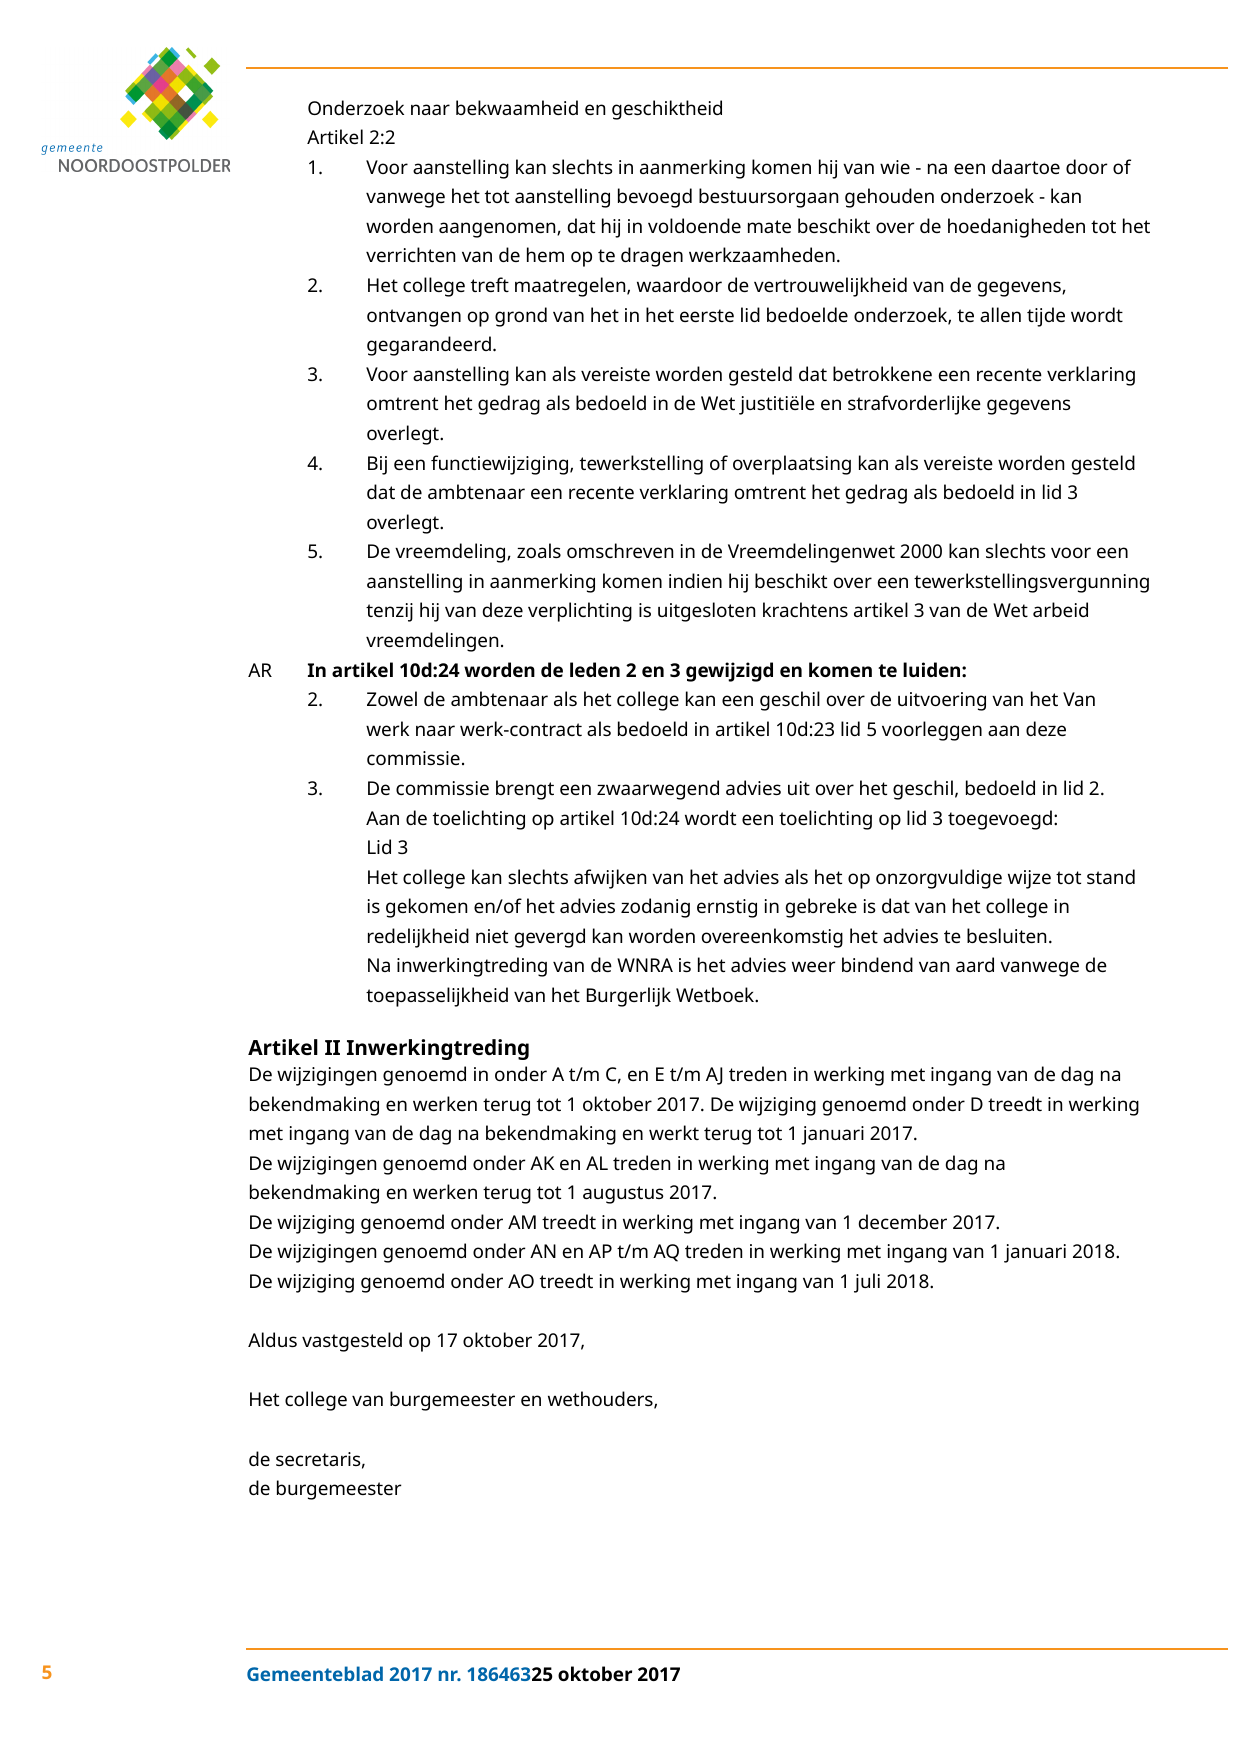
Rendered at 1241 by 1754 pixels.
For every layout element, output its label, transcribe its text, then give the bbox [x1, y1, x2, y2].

list Voor aanstelling kan slechts in aanmerking komen hij van wie - na een daartoe door of vanwege het tot aanstelling bevoegd bestuursorgaan gehouden onderzoek - kan worden aangenomen, dat hij in voldoende mate beschikt over de hoedanigheden tot het verrichten van de hem op te dragen werkzaamheden. [307, 154, 1152, 268]
picture [41, 47, 231, 172]
text De wijziging genoemd onder AO treedt in werking met ingang van 1 juli 2018. [248, 1268, 1152, 1294]
text De wijziging genoemd onder AM treedt in werking met ingang van 1 december 2017. [248, 1209, 1152, 1235]
list Het college kan slechts afwijken van het advies als het op onzorgvuldige wijze tot stand is gekomen en/of het advies zodanig ernstig in gebreke is dat van het college in redelijkheid niet gevergd kan worden overeenkomstig het advies te besluiten. [307, 864, 1152, 949]
list Lid 3 [307, 834, 1152, 860]
list Onderzoek naar bekwaamheid en geschiktheid [248, 95, 1152, 121]
list Voor aanstelling kan als vereiste worden gesteld dat betrokkene een recente verklaring omtrent het gedrag als bedoeld in de Wet justitiële en strafvorderlijke gegevens overlegt. [307, 361, 1152, 446]
text de secretaris, [248, 1446, 1152, 1471]
list Aan de toelichting op artikel 10d:24 wordt een toelichting op lid 3 toegevoegd: [307, 805, 1152, 831]
list In artikel 10d:24 worden de leden 2 en 3 gewijzigd en komen te luiden: [248, 657, 1152, 683]
list Na inwerkingtreding van de WNRA is het advies weer bindend van aard vanwege de toepasselijkheid van het Burgerlijk Wetboek. [307, 953, 1152, 1008]
list Artikel 2:2 [248, 124, 1152, 150]
text Het college van burgemeester en wethouders, [248, 1387, 1152, 1412]
text De wijzigingen genoemd in onder A t/m C, en E t/m AJ treden in werking met ingang van de dag na bekendmaking en werken terug tot 1 oktober 2017. De wijziging genoemd onder D treedt in werking met ingang van de dag na bekendmaking en werkt terug tot 1 januari 2017. [248, 1061, 1152, 1146]
list commissie. [307, 746, 1152, 771]
text Aldus vastgesteld op 17 oktober 2017, [248, 1327, 1152, 1353]
text de burgemeester [248, 1475, 1152, 1501]
text De wijzigingen genoemd onder AN en AP t/m AQ treden in werking met ingang van 1 januari 2018. [248, 1239, 1152, 1264]
list Zowel de ambtenaar als het college kan een geschil over de uitvoering van het Van [307, 686, 1152, 712]
list werk naar werk-contract als bedoeld in artikel 10d:23 lid 5 voorleggen aan deze [307, 716, 1152, 742]
list De commissie brengt een zwaarwegend advies uit over het geschil, bedoeld in lid 2. [307, 775, 1152, 801]
list Het college treft maatregelen, waardoor de vertrouwelijkheid van de gegevens, ontvangen op grond van het in het eerste lid bedoelde onderzoek, te allen tijde wordt gegarandeerd. [307, 272, 1152, 357]
list De vreemdeling, zoals omschreven in de Vreemdelingenwet 2000 kan slechts voor een aanstelling in aanmerking komen indien hij beschikt over een tewerkstellingsvergunning tenzij hij van deze verplichting is uitgesloten krachtens artikel 3 van de Wet arbeid vreemdelingen. [307, 538, 1152, 653]
text Artikel II Inwerkingtreding [248, 1033, 1152, 1061]
list Bij een functiewijziging, tewerkstelling of overplaatsing kan als vereiste worden gesteld dat de ambtenaar een recente verklaring omtrent het gedrag als bedoeld in lid 3 overlegt. [307, 450, 1152, 535]
text De wijzigingen genoemd onder AK en AL treden in werking met ingang van de dag na bekendmaking en werken terug tot 1 augustus 2017. [248, 1150, 1152, 1205]
